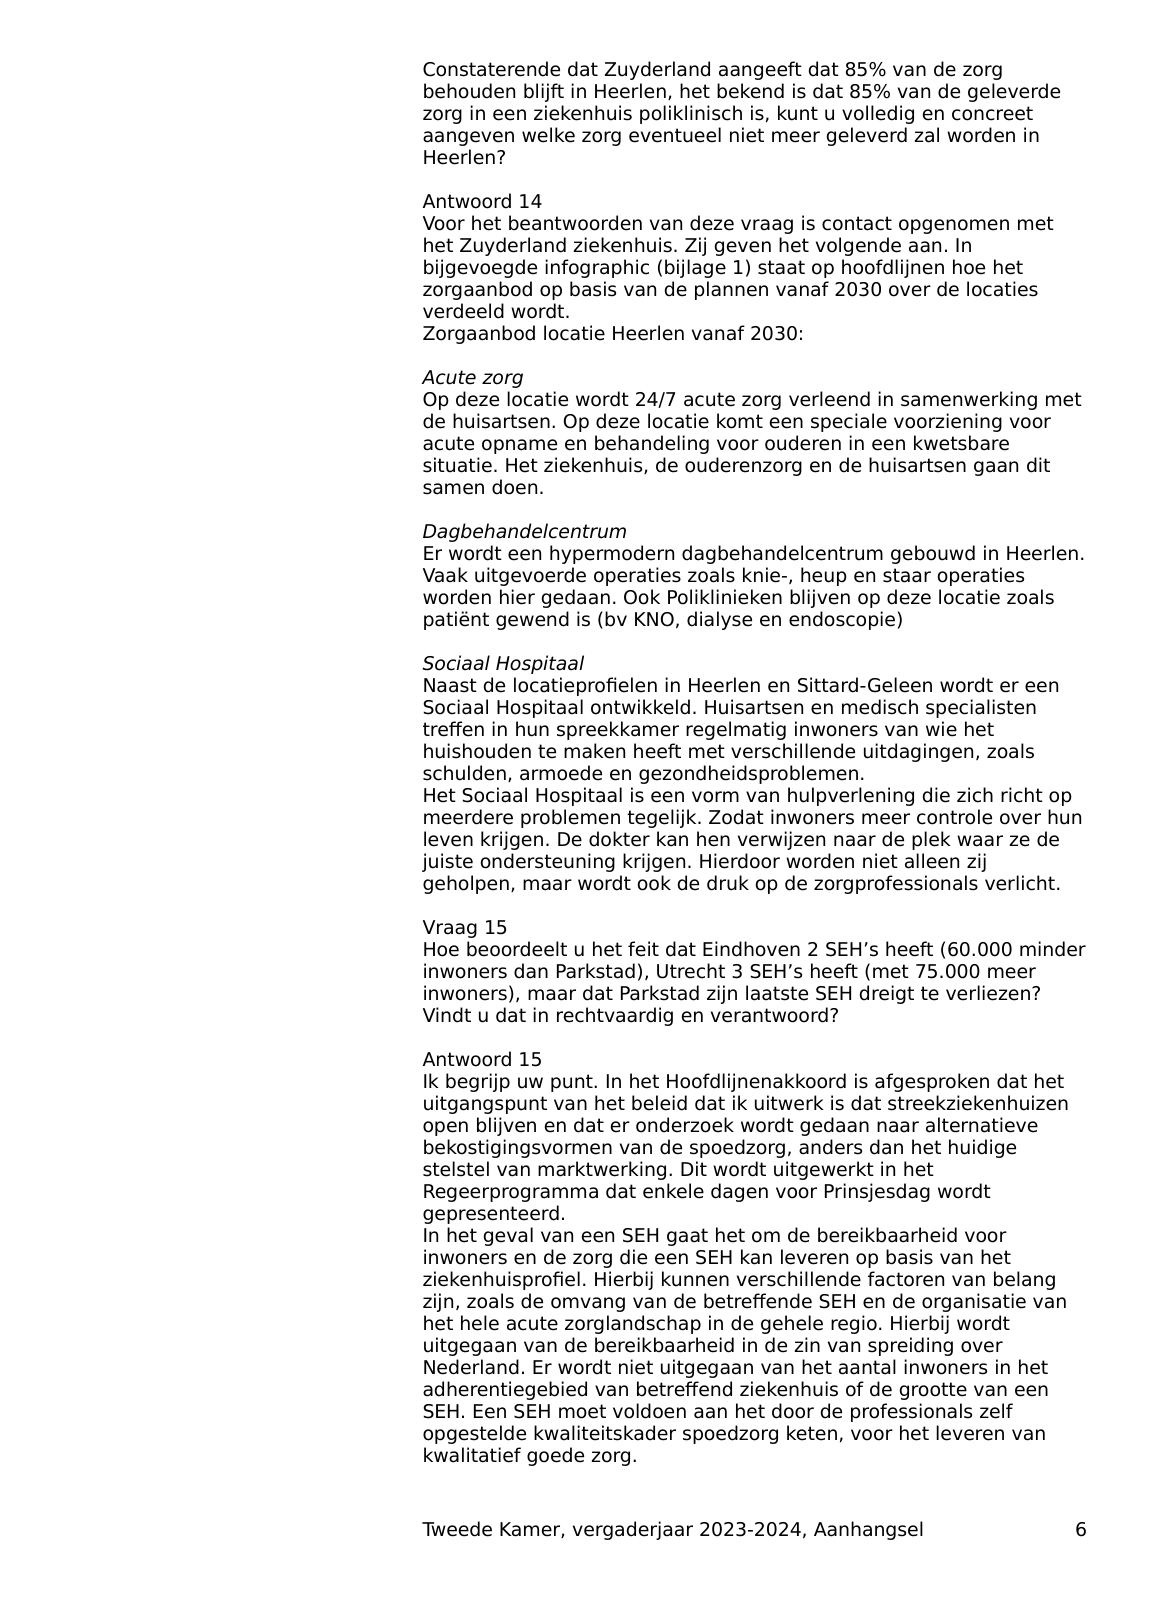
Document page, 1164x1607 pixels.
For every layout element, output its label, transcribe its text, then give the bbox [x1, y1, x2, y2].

text Naast de locatieprofielen in Heerlen en Sittard-Geleen wordt er een Sociaal Hospitaal ontwikkeld. Huisartsen en medisch specialisten treffen in hun spreekkamer regelmatig inwoners van wie het huishouden te maken heeft met verschillende uitdagingen, zoals schulden, armoede en gezondheidsproblemen. [422, 675, 1087, 785]
text Ik begrijp uw punt. In het Hoofdlijnenakkoord is afgesproken dat het uitgangspunt van het beleid dat ik uitwerk is dat streekziekenhuizen open blijven en dat er onderzoek wordt gedaan naar alternatieve bekostigingsvormen van de spoedzorg, anders dan het huidige stelstel van marktwerking. Dit wordt uitgewerkt in het Regeerprogramma dat enkele dagen voor Prinsjesdag wordt gepresenteerd. [422, 1071, 1087, 1225]
text Constaterende dat Zuyderland aangeeft dat 85% van de zorg behouden blijft in Heerlen, het bekend is dat 85% van de geleverde zorg in een ziekenhuis poliklinisch is, kunt u volledig en concreet aangeven welke zorg eventueel niet meer geleverd zal worden in Heerlen? [422, 59, 1087, 169]
text Zorgaanbod locatie Heerlen vanaf 2030: [422, 323, 1087, 345]
text Antwoord 15 [422, 1049, 1087, 1071]
text Op deze locatie wordt 24/7 acute zorg verleend in samenwerking met de huisartsen. Op deze locatie komt een speciale voorziening voor acute opname en behandeling voor ouderen in een kwetsbare situatie. Het ziekenhuis, de ouderenzorg en de huisartsen gaan dit samen doen. [422, 389, 1087, 499]
text Het Sociaal Hospitaal is een vorm van hulpverlening die zich richt op meerdere problemen tegelijk. Zodat inwoners meer controle over hun leven krijgen. De dokter kan hen verwijzen naar de plek waar ze de juiste ondersteuning krijgen. Hierdoor worden niet alleen zij geholpen, maar wordt ook de druk op de zorgprofessionals verlicht. [422, 785, 1087, 895]
text Vraag 15 [422, 917, 1087, 939]
text Antwoord 14 [422, 191, 1087, 213]
text Acute zorg [422, 367, 1087, 389]
text In het geval van een SEH gaat het om de bereikbaarheid voor inwoners en de zorg die een SEH kan leveren op basis van het ziekenhuisprofiel. Hierbij kunnen verschillende factoren van belang zijn, zoals de omvang van de betreffende SEH en de organisatie van het hele acute zorglandschap in de gehele regio. Hierbij wordt uitgegaan van de bereikbaarheid in de zin van spreiding over Nederland. Er wordt niet uitgegaan van het aantal inwoners in het adherentiegebied van betreffend ziekenhuis of de grootte van een SEH. Een SEH moet voldoen aan het door de professionals zelf opgestelde kwaliteitskader spoedzorg keten, voor het leveren van kwalitatief goede zorg. [422, 1225, 1087, 1467]
text Sociaal Hospitaal [422, 653, 1087, 675]
text Dagbehandelcentrum [422, 521, 1087, 543]
text Er wordt een hypermodern dagbehandelcentrum gebouwd in Heerlen. Vaak uitgevoerde operaties zoals knie-, heup en staar operaties worden hier gedaan. Ook Poliklinieken blijven op deze locatie zoals patiënt gewend is (bv KNO, dialyse en endoscopie) [422, 543, 1087, 631]
text Voor het beantwoorden van deze vraag is contact opgenomen met het Zuyderland ziekenhuis. Zij geven het volgende aan. In bijgevoegde infographic (bijlage 1) staat op hoofdlijnen hoe het zorgaanbod op basis van de plannen vanaf 2030 over de locaties verdeeld wordt. [422, 213, 1087, 323]
text Hoe beoordeelt u het feit dat Eindhoven 2 SEH’s heeft (60.000 minder inwoners dan Parkstad), Utrecht 3 SEH’s heeft (met 75.000 meer inwoners), maar dat Parkstad zijn laatste SEH dreigt te verliezen? Vindt u dat in rechtvaardig en verantwoord? [422, 939, 1087, 1027]
